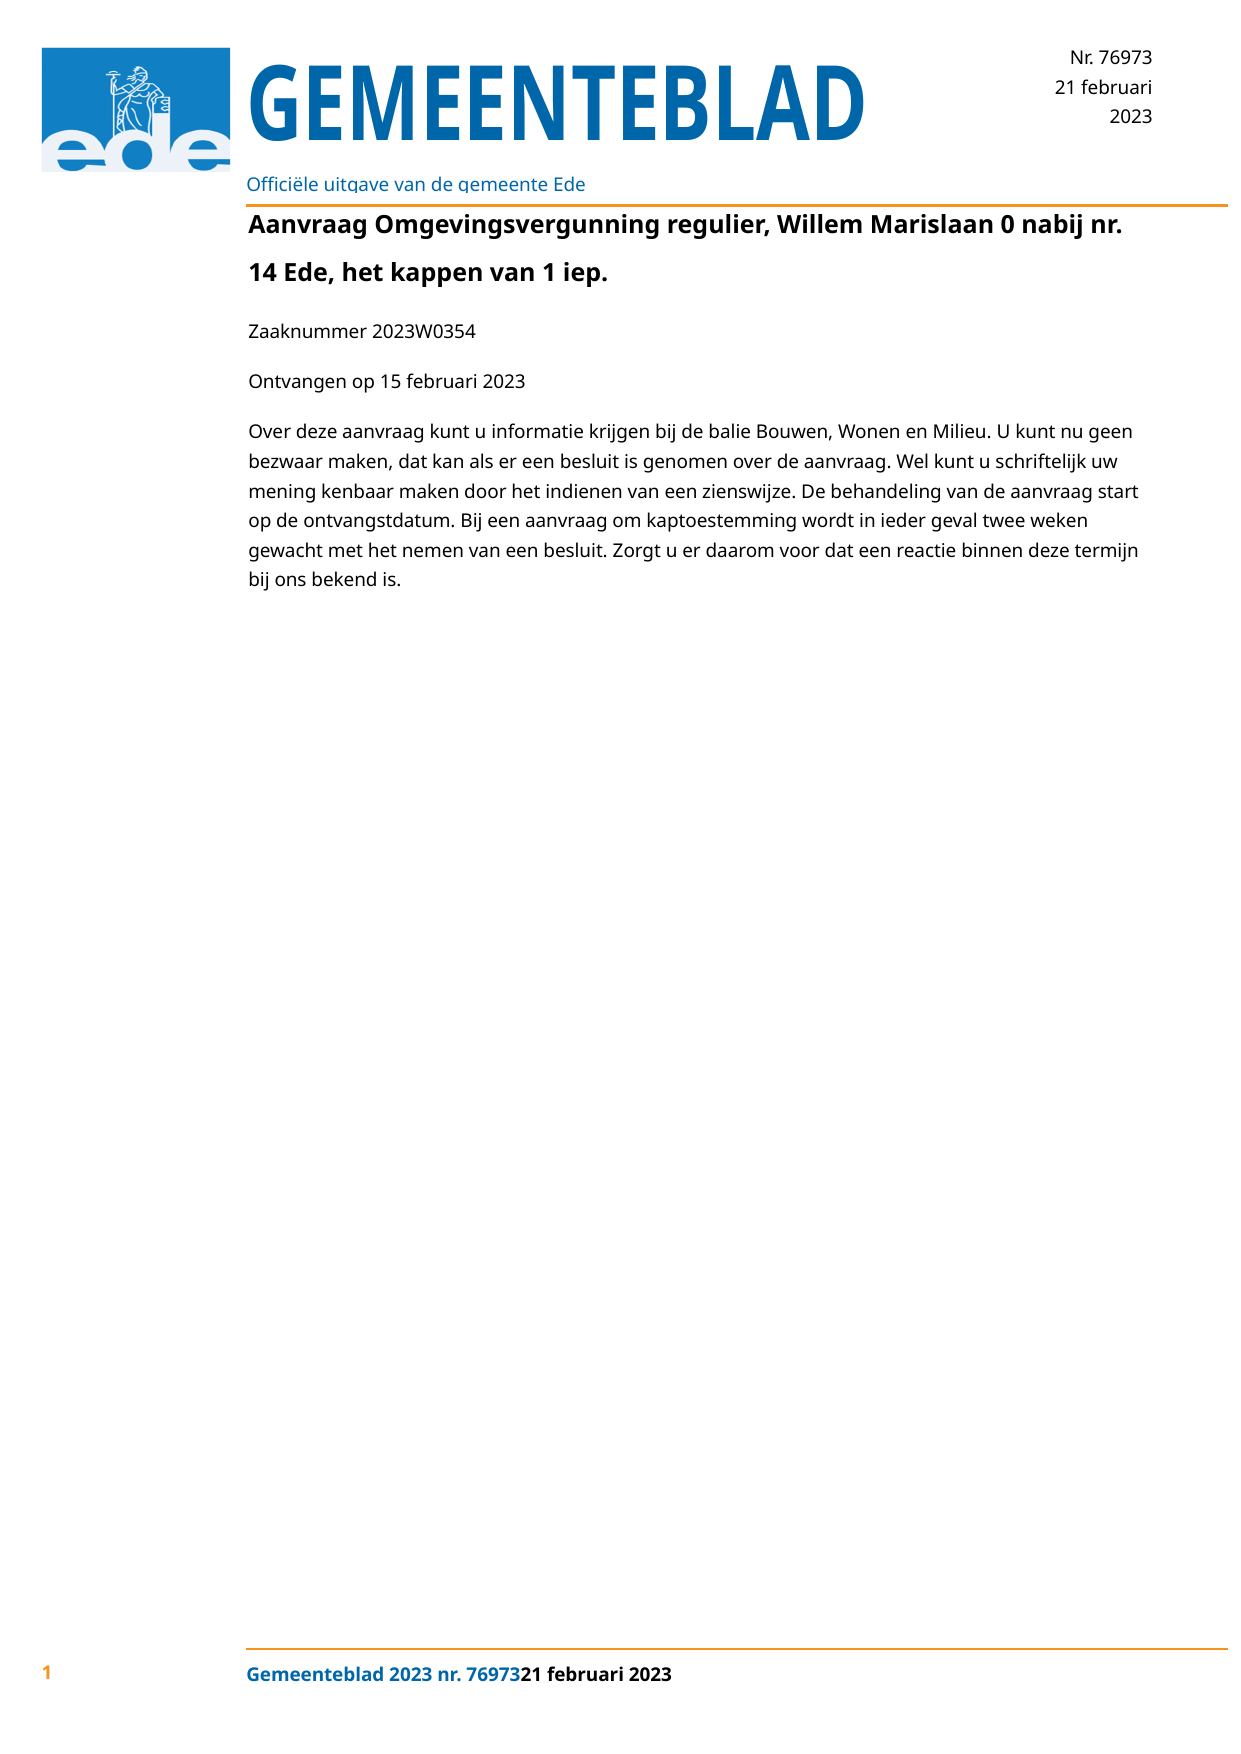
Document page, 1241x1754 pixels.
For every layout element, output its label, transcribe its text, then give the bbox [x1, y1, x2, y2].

text Over deze aanvraag kunt u informatie krijgen bij de balie Bouwen, Wonen en Milieu. U kunt nu geen bezwaar maken, dat kan als er een besluit is genomen over de aanvraag. Wel kunt u schriftelijk uw mening kenbaar maken door het indienen van een zienswijze. De behandeling van de aanvraag start op de ontvangstdatum. Bij een aanvraag om kaptoestemming wordt in ieder geval twee weken gewacht met het nemen van een besluit. Zorgt u er daarom voor dat een reactie binnen deze termijn bij ons bekend is. [248, 419, 1152, 592]
picture [41, 47, 231, 172]
text Aanvraag Omgevingsvergunning regulier, Willem Marislaan 0 nabij nr. 14 Ede, het kappen van 1 iep. [248, 207, 1152, 288]
text Zaaknummer 2023W0354 [248, 318, 1152, 344]
text Ontvangen op 15 februari 2023 [248, 368, 1152, 394]
